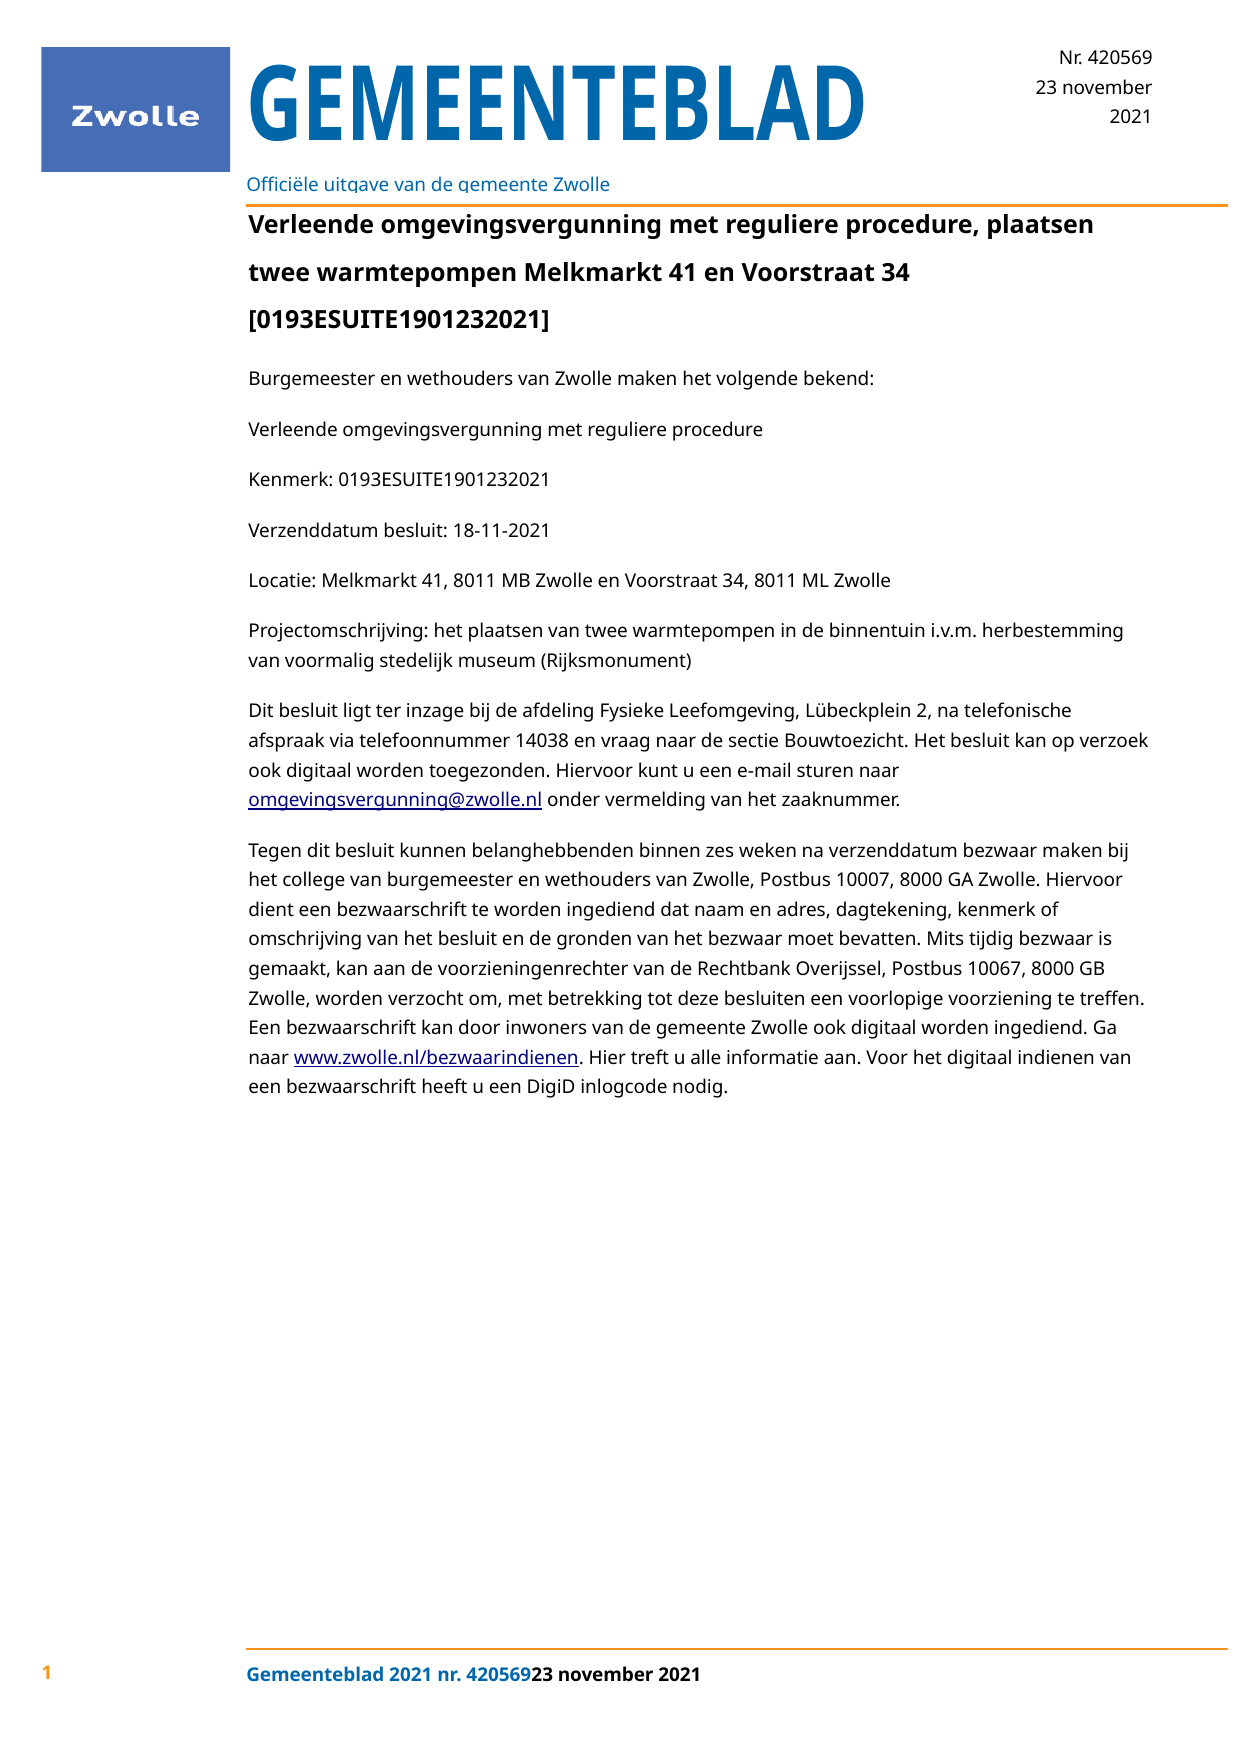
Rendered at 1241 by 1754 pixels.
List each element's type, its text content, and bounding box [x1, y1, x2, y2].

text Tegen dit besluit kunnen belanghebbenden binnen zes weken na verzenddatum bezwaar maken bij het college van burgemeester en wethouders van Zwolle, Postbus 10007, 8000 GA Zwolle. Hiervoor dient een bezwaarschrift te worden ingediend dat naam en adres, dagtekening, kenmerk of omschrijving van het besluit en de gronden van het bezwaar moet bevatten. Mits tijdig bezwaar is gemaakt, kan aan de voorzieningenrechter van de Rechtbank Overijssel, Postbus 10067, 8000 GB Zwolle, worden verzocht om, met betrekking tot deze besluiten een voorlopige voorziening te treffen. Een bezwaarschrift kan door inwoners van de gemeente Zwolle ook digitaal worden ingediend. Ga naar www.zwolle.nl/bezwaarindienen. Hier treft u alle informatie aan. Voor het digitaal indienen van een bezwaarschrift heeft u een DigiD inlogcode nodig. [248, 837, 1152, 1099]
text Verleende omgevingsvergunning met reguliere procedure [248, 416, 1152, 442]
text Projectomschrijving: het plaatsen van twee warmtepompen in de binnentuin i.v.m. herbestemming van voormalig stedelijk museum (Rijksmonument) [248, 618, 1152, 673]
text Verzenddatum besluit: 18-11-2021 [248, 517, 1152, 542]
text Locatie: Melkmarkt 41, 8011 MB Zwolle en Voorstraat 34, 8011 ML Zwolle [248, 567, 1152, 593]
text Burgemeester en wethouders van Zwolle maken het volgende bekend: [248, 366, 1152, 391]
text Verleende omgevingsvergunning met reguliere procedure, plaatsen twee warmtepompen Melkmarkt 41 en Voorstraat 34 [0193ESUITE1901232021] [248, 207, 1152, 336]
text Dit besluit ligt ter inzage bij de afdeling Fysieke Leefomgeving, Lübeckplein 2, na telefonische afspraak via telefoonnummer 14038 en vraag naar de sectie Bouwtoezicht. Het besluit kan op verzoek ook digitaal worden toegezonden. Hiervoor kunt u een e-mail sturen naar omgevingsvergunning@zwolle.nl onder vermelding van het zaaknummer. [248, 698, 1152, 812]
text Kenmerk: 0193ESUITE1901232021 [248, 466, 1152, 492]
picture [41, 47, 231, 172]
